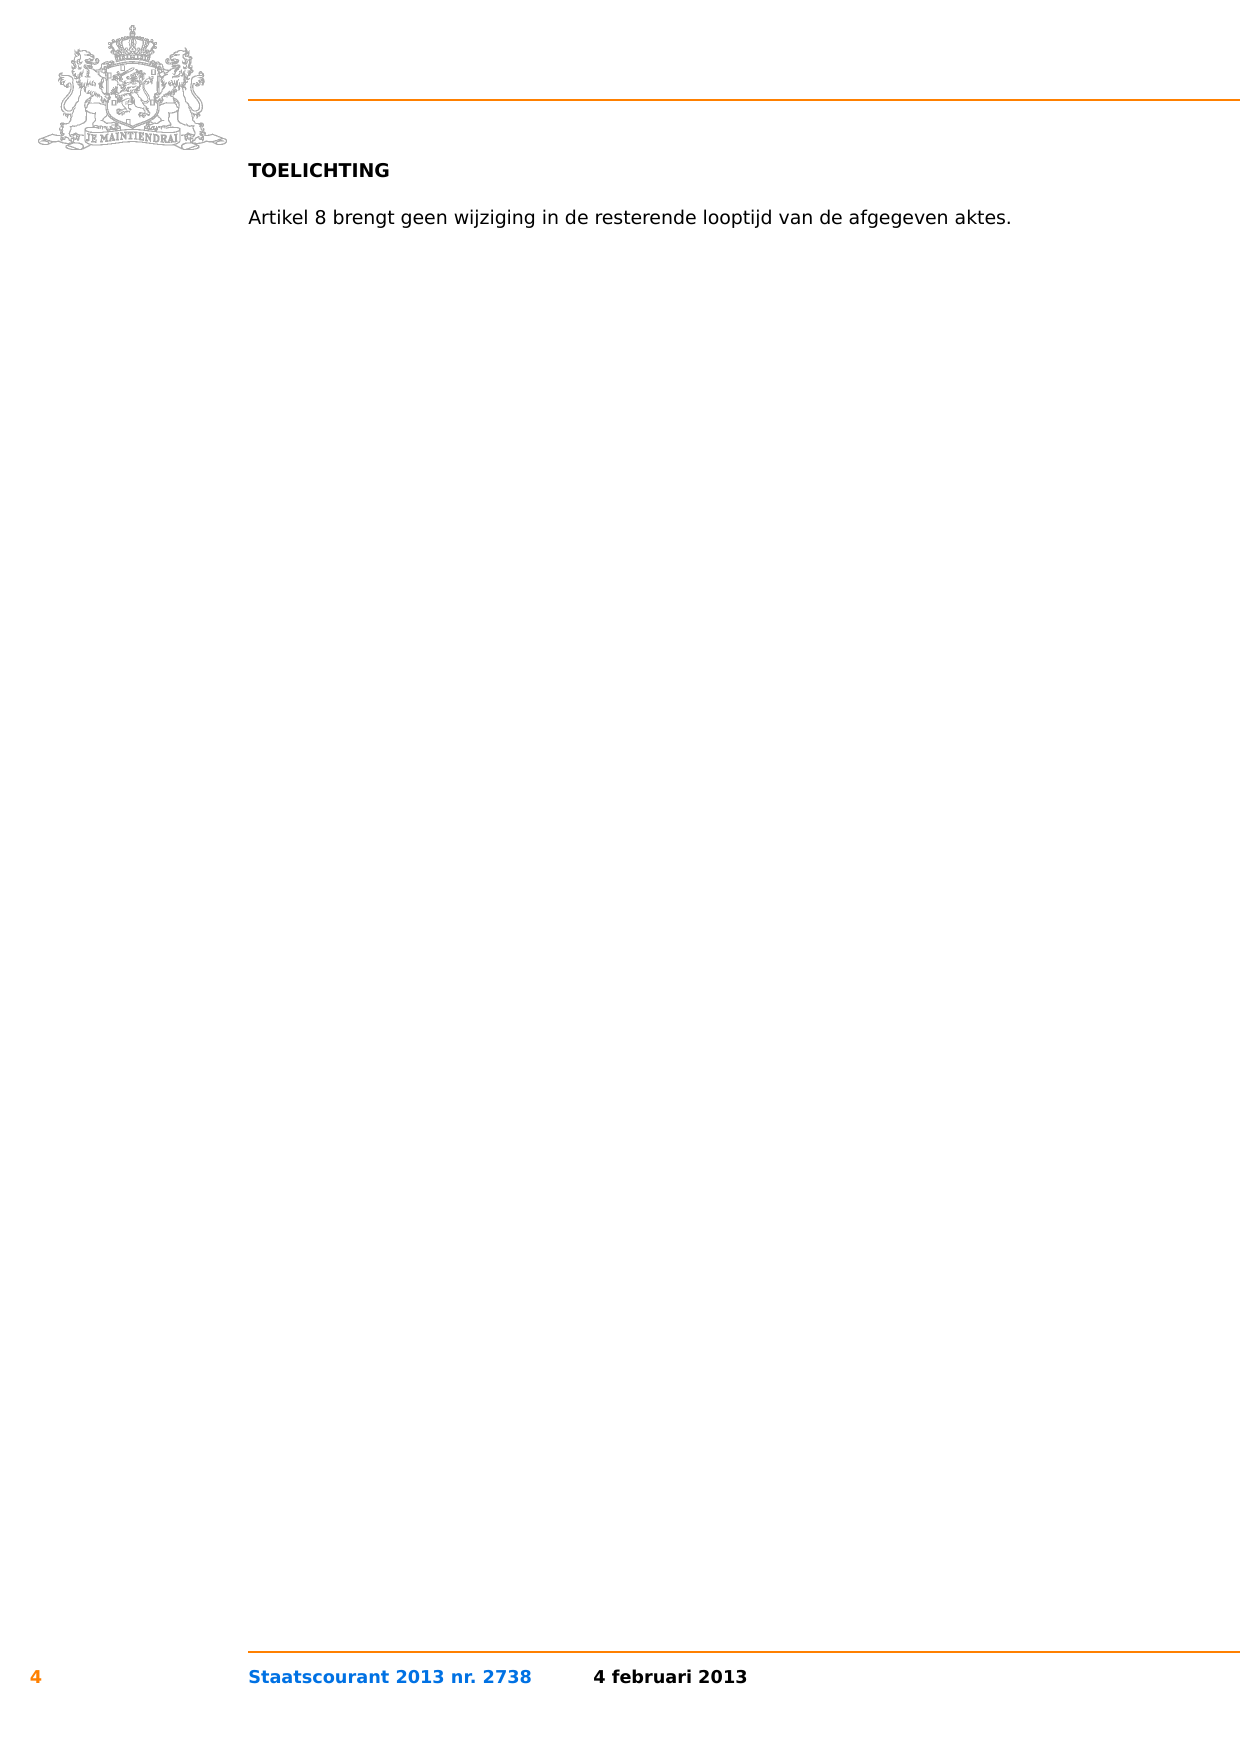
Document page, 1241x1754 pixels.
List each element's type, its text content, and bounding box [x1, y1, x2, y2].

subtitle TOELICHTING [248, 160, 1163, 182]
text Artikel 8 brengt geen wijziging in de resterende looptijd van de afgegeven aktes. [248, 207, 1163, 229]
picture [38, 25, 227, 150]
